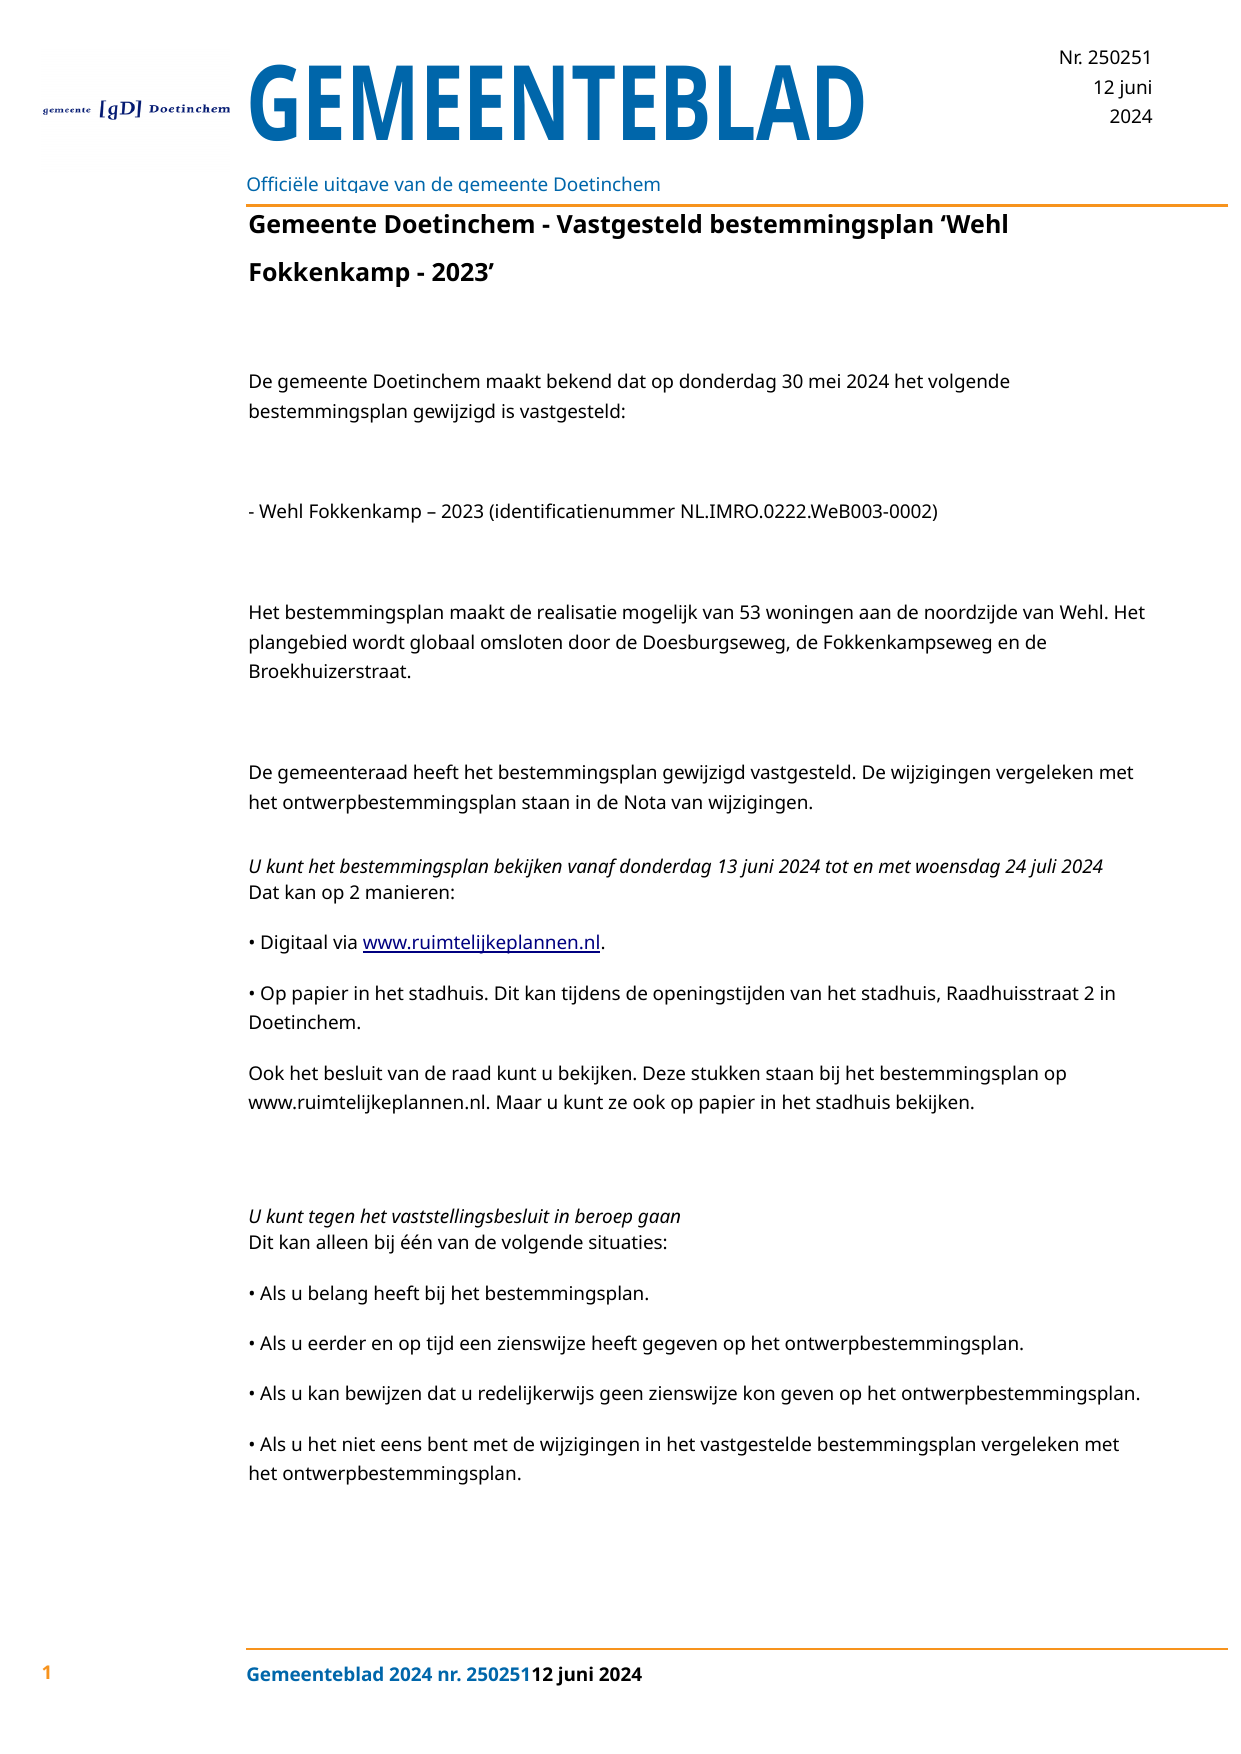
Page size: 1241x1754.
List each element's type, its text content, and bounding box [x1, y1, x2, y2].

text • Als u belang heeft bij het bestemmingsplan. [248, 1280, 1152, 1306]
text U kunt tegen het vaststellingsbesluit in beroep gaan [248, 1204, 1152, 1229]
text Het bestemmingsplan maakt de realisatie mogelijk van 53 woningen aan de noordzijde van Wehl. Het plangebied wordt globaal omsloten door de Doesburgseweg, de Fokkenkampseweg en de Broekhuizerstraat. [248, 599, 1152, 684]
text Gemeente Doetinchem - Vastgesteld bestemmingsplan ‘Wehl Fokkenkamp - 2023’ [248, 207, 1152, 288]
text • Digitaal via www.ruimtelijkeplannen.nl. [248, 929, 1152, 955]
text Ook het besluit van de raad kunt u bekijken. Deze stukken staan bij het bestemmingsplan op www.ruimtelijkeplannen.nl. Maar u kunt ze ook op papier in het stadhuis bekijken. [248, 1060, 1152, 1115]
picture [41, 47, 231, 172]
text • Als u kan bewijzen dat u redelijkerwijs geen zienswijze kon geven op het ontwerpbestemmingsplan. [248, 1381, 1152, 1406]
text • Als u het niet eens bent met de wijzigingen in het vastgestelde bestemmingsplan vergeleken met het ontwerpbestemmingsplan. [248, 1431, 1152, 1486]
text • Op papier in het stadhuis. Dit kan tijdens de openingstijden van het stadhuis, Raadhuisstraat 2 in Doetinchem. [248, 980, 1152, 1035]
text • Als u eerder en op tijd een zienswijze heeft gegeven op het ontwerpbestemmingsplan. [248, 1330, 1152, 1356]
text - Wehl Fokkenkamp – 2023 (identificatienummer NL.IMRO.0222.WeB003-0002) [248, 499, 1152, 524]
text De gemeente Doetinchem maakt bekend dat op donderdag 30 mei 2024 het volgende bestemmingsplan gewijzigd is vastgesteld: [248, 368, 1152, 424]
text De gemeenteraad heeft het bestemmingsplan gewijzigd vastgesteld. De wijzigingen vergeleken met het ontwerpbestemmingsplan staan in de Nota van wijzigingen. [248, 759, 1152, 815]
text Dit kan alleen bij één van de volgende situaties: [248, 1229, 1152, 1255]
text U kunt het bestemmingsplan bekijken vanaf donderdag 13 juni 2024 tot en met woensdag 24 juli 2024 [248, 853, 1152, 879]
text Dat kan op 2 manieren: [248, 879, 1152, 904]
